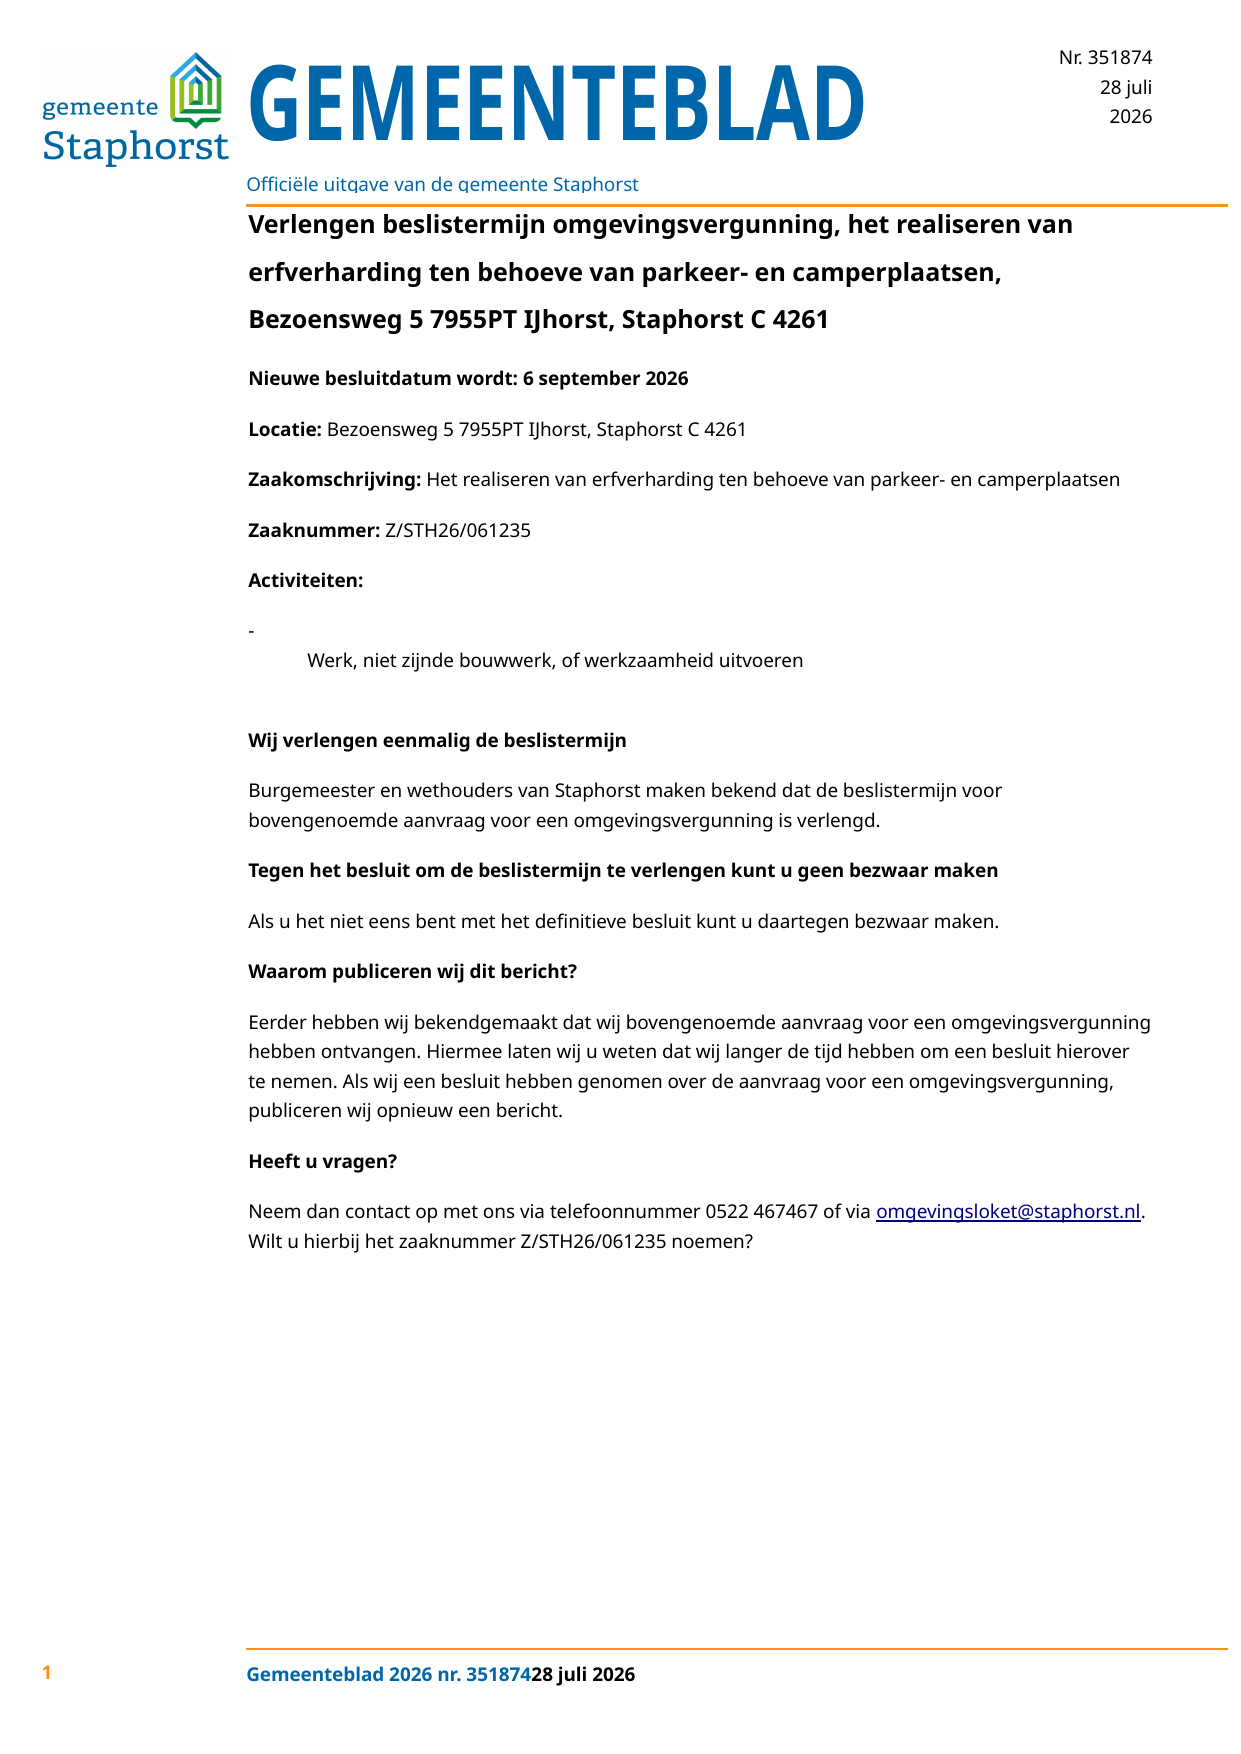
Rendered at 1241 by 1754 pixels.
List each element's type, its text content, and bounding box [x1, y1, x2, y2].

text Zaakomschrijving: Het realiseren van erfverharding ten behoeve van parkeer- en camperplaatsen [248, 466, 1152, 492]
text Burgemeester en wethouders van Staphorst maken bekend dat de beslistermijn voor bovengenoemde aanvraag voor een omgevingsvergunning is verlengd. [248, 778, 1152, 833]
picture [41, 47, 231, 172]
text Als u het niet eens bent met het definitieve besluit kunt u daartegen bezwaar maken. [248, 908, 1152, 934]
text Wij verlengen eenmalig de beslistermijn [248, 727, 1152, 753]
list Werk, niet zijnde bouwwerk, of werkzaamheid uitvoeren [248, 647, 1152, 673]
text Verlengen beslistermijn omgevingsvergunning, het realiseren van erfverharding ten behoeve van parkeer- en camperplaatsen, Bezoensweg 5 7955PT IJhorst, Staphorst C 4261 [248, 207, 1152, 336]
text Heeft u vragen? [248, 1148, 1152, 1174]
text Neem dan contact op met ons via telefoonnummer 0522 467467 of via omgevingsloket@staphorst.nl. Wilt u hierbij het zaaknummer Z/STH26/061235 noemen? [248, 1198, 1152, 1254]
text Tegen het besluit om de beslistermijn te verlengen kunt u geen bezwaar maken [248, 858, 1152, 883]
text Locatie: Bezoensweg 5 7955PT IJhorst, Staphorst C 4261 [248, 416, 1152, 442]
text Nieuwe besluitdatum wordt: 6 september 2026 [248, 366, 1152, 391]
text Zaaknummer: Z/STH26/061235 [248, 517, 1152, 542]
text Eerder hebben wij bekendgemaakt dat wij bovengenoemde aanvraag voor een omgevingsvergunning hebben ontvangen. Hiermee laten wij u weten dat wij langer de tijd hebben om een besluit hierover te nemen. Als wij een besluit hebben genomen over de aanvraag voor een omgevingsvergunning, publiceren wij opnieuw een bericht. [248, 1009, 1152, 1123]
text Waarom publiceren wij dit bericht? [248, 958, 1152, 984]
text Activiteiten: [248, 567, 1152, 593]
